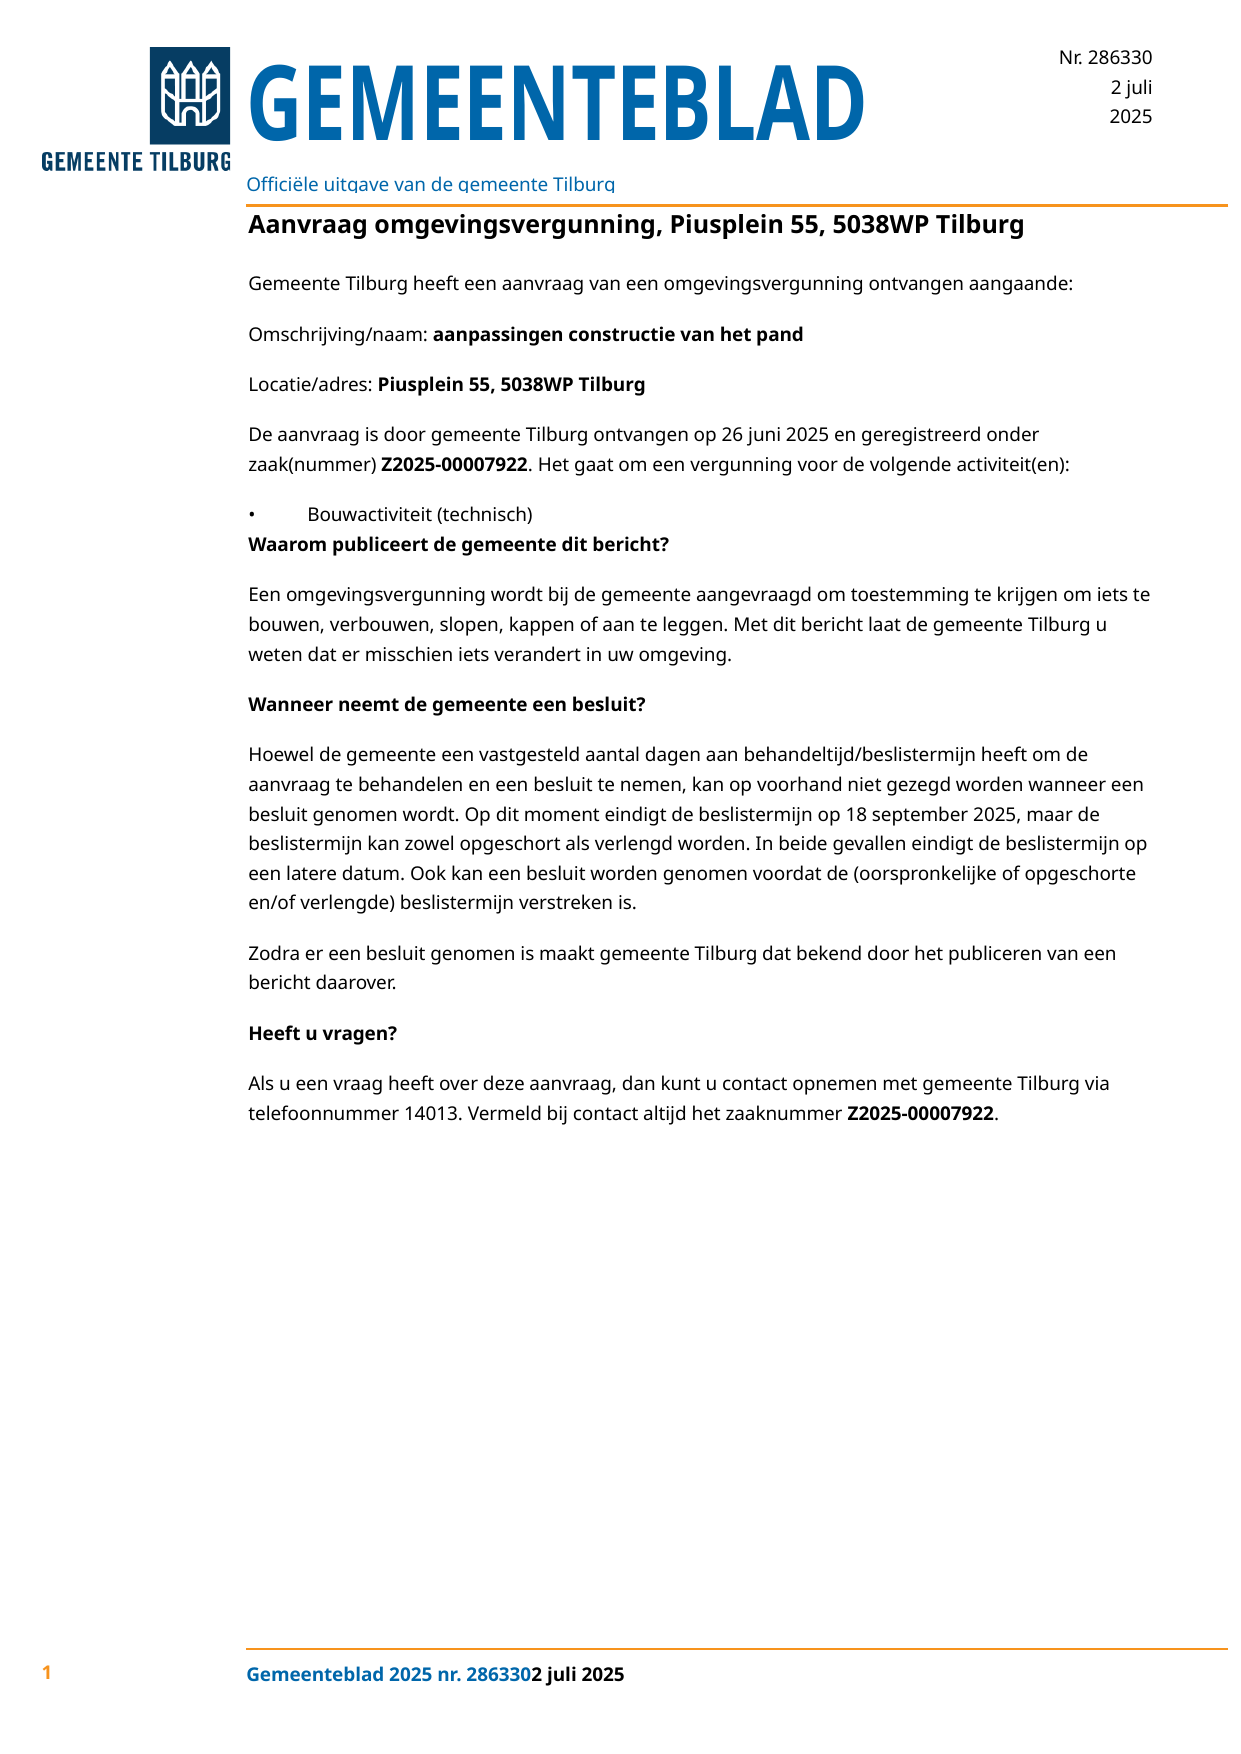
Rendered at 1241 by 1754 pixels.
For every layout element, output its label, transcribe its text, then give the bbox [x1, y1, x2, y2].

text Locatie/adres: Piusplein 55, 5038WP Tilburg [248, 371, 1152, 397]
picture [41, 47, 231, 172]
list Bouwactiviteit (technisch) [248, 502, 1152, 527]
text Heeft u vragen? [248, 1020, 1152, 1046]
text Waarom publiceert de gemeente dit bericht? [248, 531, 1152, 557]
text De aanvraag is door gemeente Tilburg ontvangen op 26 juni 2025 en geregistreerd onder zaak(nummer) Z2025-00007922. Het gaat om een vergunning voor de volgende activiteit(en): [248, 422, 1152, 477]
text Als u een vraag heeft over deze aanvraag, dan kunt u contact opnemen met gemeente Tilburg via telefoonnummer 14013. Vermeld bij contact altijd het zaaknummer Z2025-00007922. [248, 1070, 1152, 1126]
text Wanneer neemt de gemeente een besluit? [248, 691, 1152, 717]
text Aanvraag omgevingsvergunning, Piusplein 55, 5038WP Tilburg [248, 207, 1152, 241]
text Een omgevingsvergunning wordt bij de gemeente aangevraagd om toestemming te krijgen om iets te bouwen, verbouwen, slopen, kappen of aan te leggen. Met dit bericht laat de gemeente Tilburg u weten dat er misschien iets verandert in uw omgeving. [248, 582, 1152, 666]
text Zodra er een besluit genomen is maakt gemeente Tilburg dat bekend door het publiceren van een bericht daarover. [248, 940, 1152, 995]
text Gemeente Tilburg heeft een aanvraag van een omgevingsvergunning ontvangen aangaande: [248, 270, 1152, 296]
text Omschrijving/naam: aanpassingen constructie van het pand [248, 321, 1152, 346]
text Hoewel de gemeente een vastgesteld aantal dagen aan behandeltijd/beslistermijn heeft om de aanvraag te behandelen en een besluit te nemen, kan op voorhand niet gezegd worden wanneer een besluit genomen wordt. Op dit moment eindigt de beslistermijn op 18 september 2025, maar de beslistermijn kan zowel opgeschort als verlengd worden. In beide gevallen eindigt de beslistermijn op een latere datum. Ook kan een besluit worden genomen voordat de (oorspronkelijke of opgeschorte en/of verlengde) beslistermijn verstreken is. [248, 742, 1152, 915]
